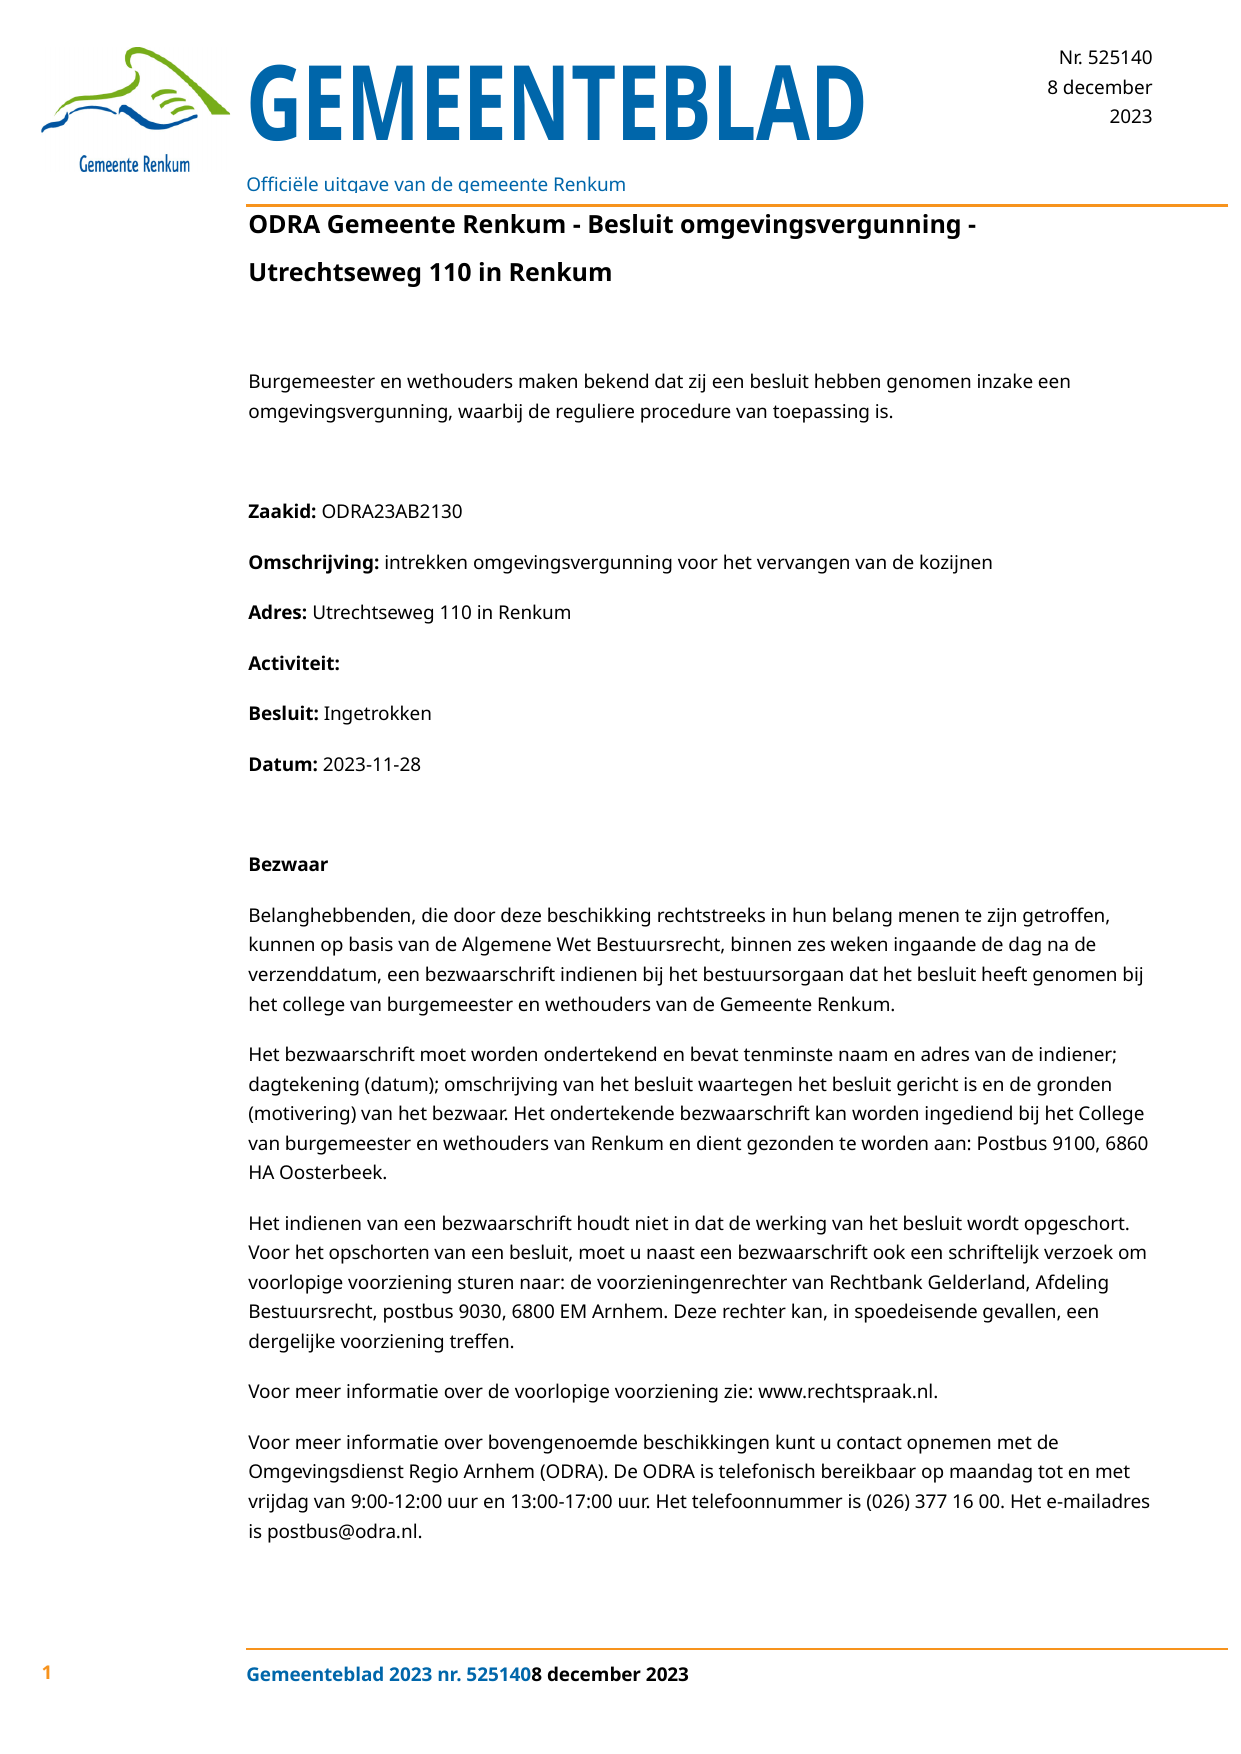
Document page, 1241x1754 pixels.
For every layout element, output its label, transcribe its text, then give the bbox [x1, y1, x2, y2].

text Het bezwaarschrift moet worden ondertekend en bevat tenminste naam en adres van de indiener; dagtekening (datum); omschrijving van het besluit waartegen het besluit gericht is en de gronden (motivering) van het bezwaar. Het ondertekende bezwaarschrift kan worden ingediend bij het College van burgemeester en wethouders van Renkum en dient gezonden te worden aan: Postbus 9100, 6860 HA Oosterbeek. [248, 1041, 1152, 1185]
text Bezwaar [248, 852, 1152, 877]
text Activiteit: [248, 650, 1152, 676]
text ODRA Gemeente Renkum - Besluit omgevingsvergunning - Utrechtseweg 110 in Renkum [248, 207, 1152, 288]
text Voor meer informatie over bovengenoemde beschikkingen kunt u contact opnemen met de Omgevingsdienst Regio Arnhem (ODRA). De ODRA is telefonisch bereikbaar op maandag tot en met vrijdag van 9:00-12:00 uur en 13:00-17:00 uur. Het telefoonnummer is (026) 377 16 00. Het e-mailadres is postbus@odra.nl. [248, 1429, 1152, 1544]
text Datum: 2023-11-28 [248, 751, 1152, 777]
text Burgemeester en wethouders maken bekend dat zij een besluit hebben genomen inzake een omgevingsvergunning, waarbij de reguliere procedure van toepassing is. [248, 368, 1152, 424]
text Het indienen van een bezwaarschrift houdt niet in dat de werking van het besluit wordt opgeschort. Voor het opschorten van een besluit, moet u naast een bezwaarschrift ook een schriftelijk verzoek om voorlopige voorziening sturen naar: de voorzieningenrechter van Rechtbank Gelderland, Afdeling Bestuursrecht, postbus 9030, 6800 EM Arnhem. Deze rechter kan, in spoedeisende gevallen, een dergelijke voorziening treffen. [248, 1210, 1152, 1354]
text Voor meer informatie over de voorlopige voorziening zie: www.rechtspraak.nl. [248, 1379, 1152, 1404]
text Omschrijving: intrekken omgevingsvergunning voor het vervangen van de kozijnen [248, 549, 1152, 575]
picture [41, 47, 231, 172]
text Besluit: Ingetrokken [248, 700, 1152, 726]
text Zaakid: ODRA23AB2130 [248, 499, 1152, 524]
text Belanghebbenden, die door deze beschikking rechtstreeks in hun belang menen te zijn getroffen, kunnen op basis van de Algemene Wet Bestuursrecht, binnen zes weken ingaande de dag na de verzenddatum, een bezwaarschrift indienen bij het bestuursorgaan dat het besluit heeft genomen bij het college van burgemeester en wethouders van de Gemeente Renkum. [248, 902, 1152, 1017]
text Adres: Utrechtseweg 110 in Renkum [248, 599, 1152, 625]
